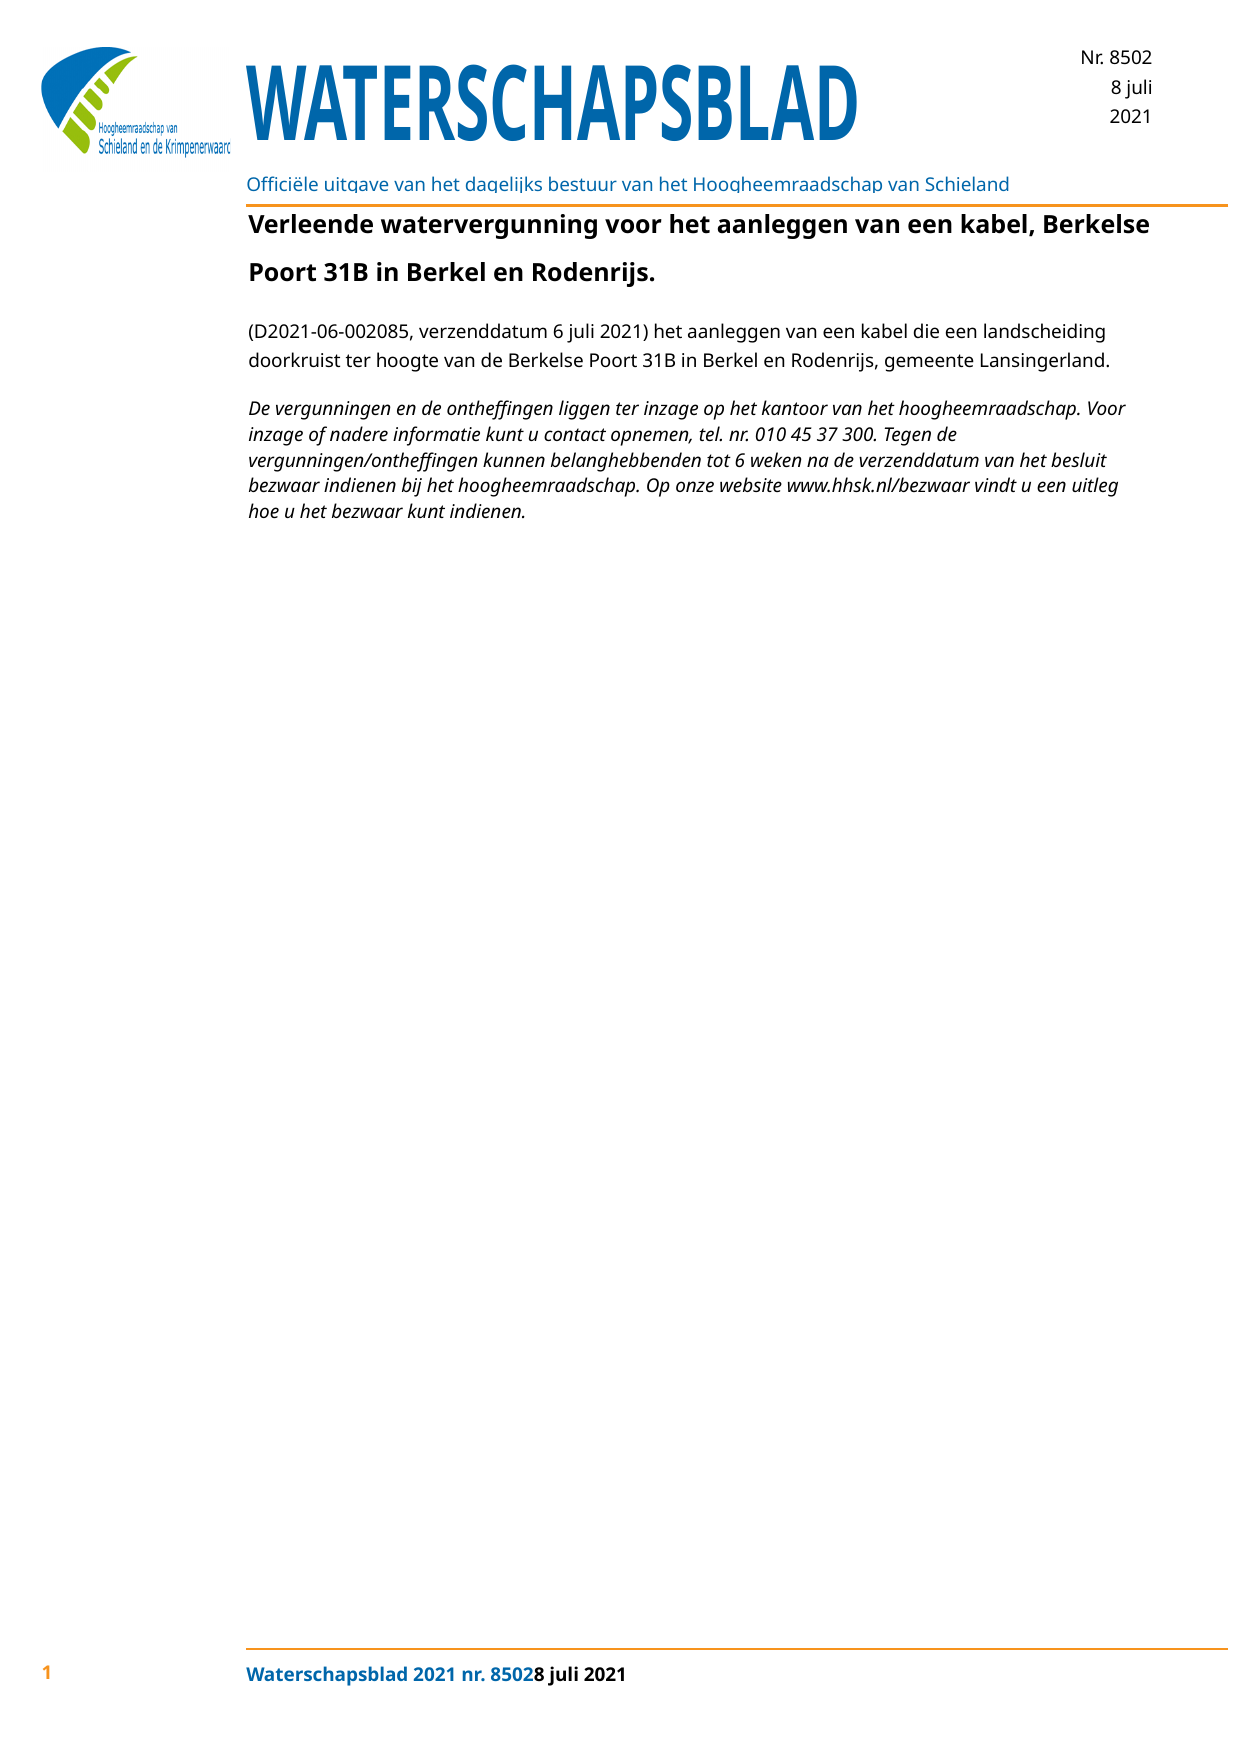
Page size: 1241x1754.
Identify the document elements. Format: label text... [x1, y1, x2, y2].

text De vergunningen en de ontheffingen liggen ter inzage op het kantoor van het hoogheemraadschap. Voor inzage of nadere informatie kunt u contact opnemen, tel. nr. 010 45 37 300. Tegen de vergunningen/ontheffingen kunnen belanghebbenden tot 6 weken na de verzenddatum van het besluit bezwaar indienen bij het hoogheemraadschap. Op onze website www.hhsk.nl/bezwaar vindt u een uitleg hoe u het bezwaar kunt indienen. [248, 395, 1152, 524]
picture [41, 47, 231, 172]
text (D2021-06-002085, verzenddatum 6 juli 2021) het aanleggen van een kabel die een landscheiding doorkruist ter hoogte van de Berkelse Poort 31B in Berkel en Rodenrijs, gemeente Lansingerland. [248, 318, 1152, 373]
text Verleende watervergunning voor het aanleggen van een kabel, Berkelse Poort 31B in Berkel en Rodenrijs. [248, 207, 1152, 288]
